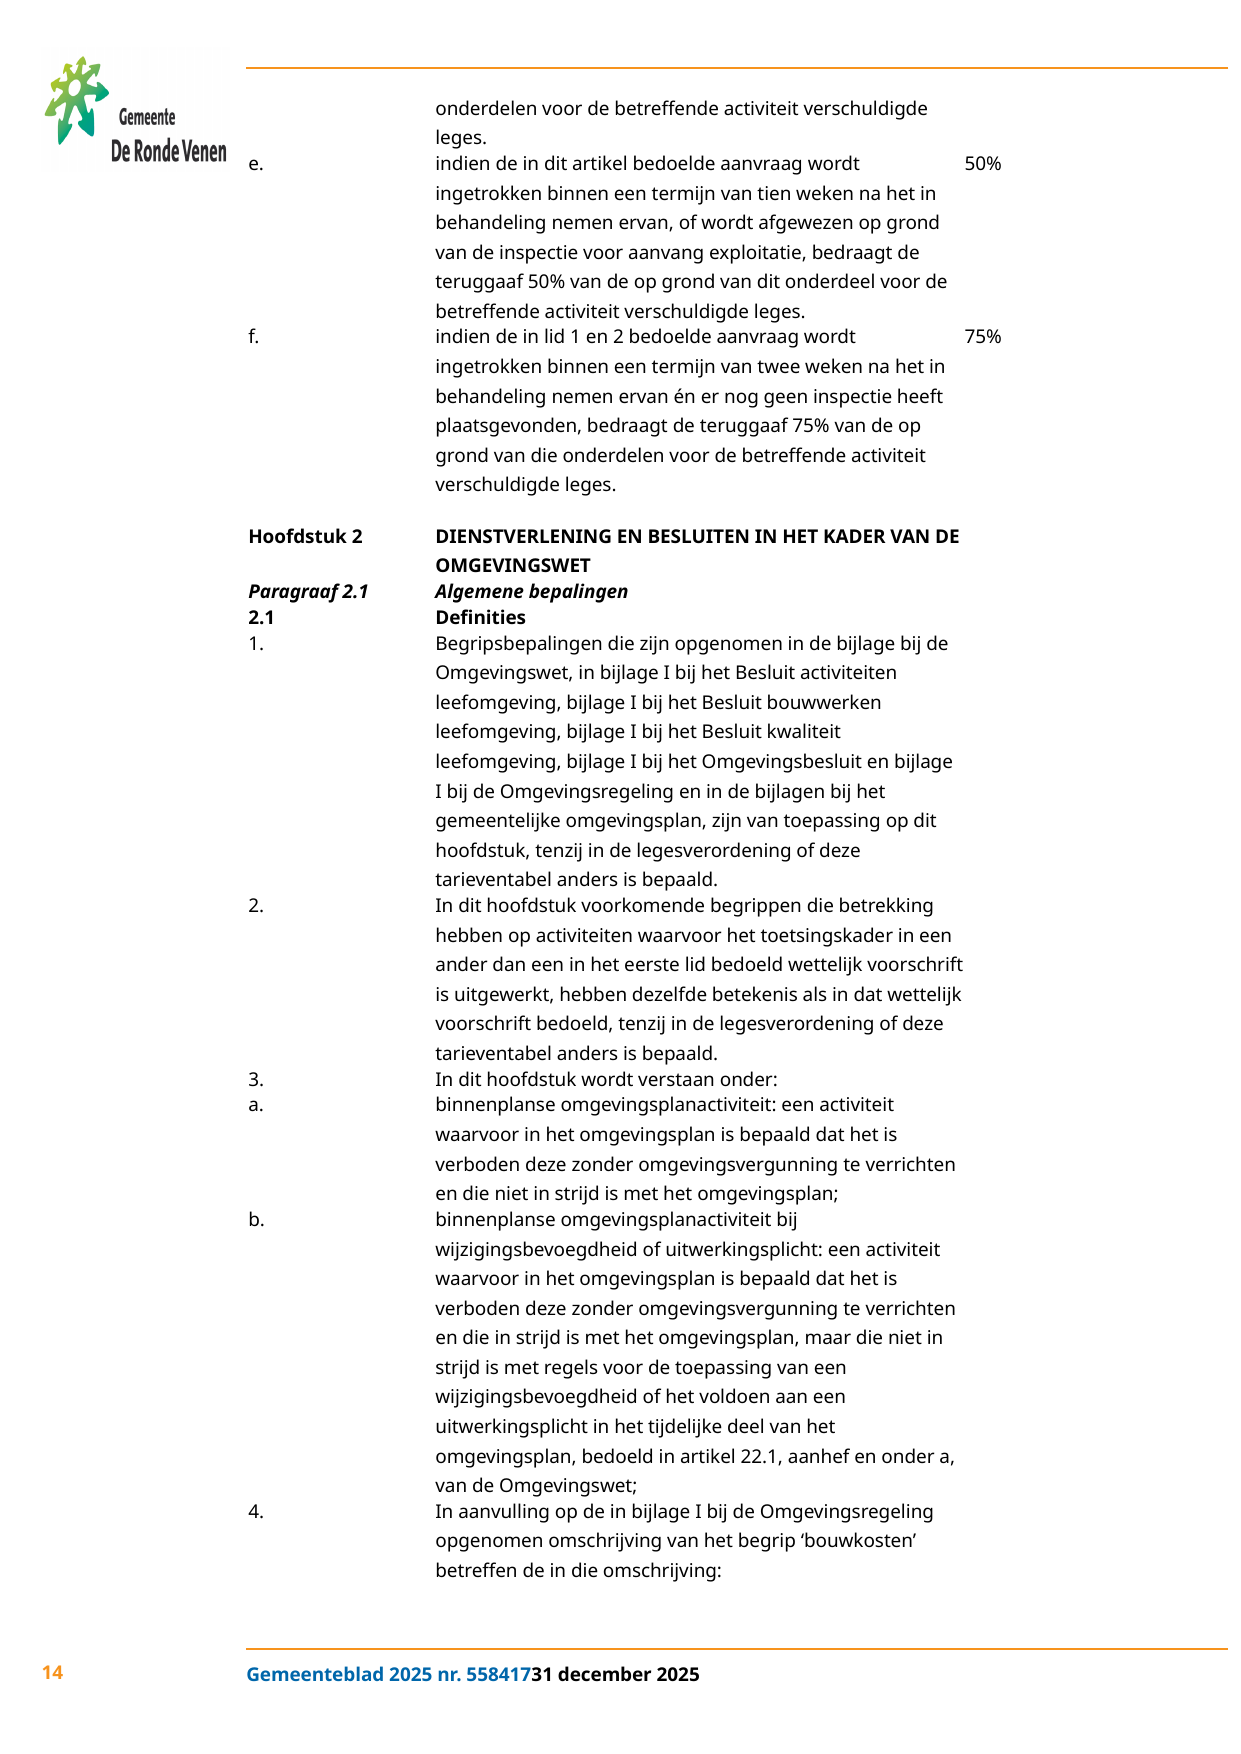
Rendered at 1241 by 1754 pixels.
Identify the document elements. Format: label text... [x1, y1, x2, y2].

table_cell [964, 630, 1152, 892]
table_cell Paragraaf 2.1 [248, 579, 435, 604]
table_cell In aanvulling op de in bijlage I bij de Omgevingsregeling opgenomen omschrijving van het begrip ‘bouwkosten’ betreffen de in die omschrijving: [435, 1498, 964, 1583]
table_cell binnenplanse omgevingsplanactiviteit: een activiteit waarvoor in het omgevingsplan is bepaald dat het is verboden deze zonder omgevingsvergunning te verrichten en die niet in strijd is met het omgevingsplan; [435, 1092, 964, 1206]
table_cell [964, 498, 1152, 523]
table_cell f. [248, 324, 435, 497]
table_cell binnenplanse omgevingsplanactiviteit bij wijzigingsbevoegdheid of uitwerkingsplicht: een activiteit waarvoor in het omgevingsplan is bepaald dat het is verboden deze zonder omgevingsvergunning te verrichten en die in strijd is met het omgevingsplan, maar die niet in strijd is met regels voor de toepassing van een wijzigingsbevoegdheid of het voldoen aan een uitwerkingsplicht in het tijdelijke deel van het omgevingsplan, bedoeld in artikel 22.1, aanhef en onder a, van de Omgevingswet; [435, 1206, 964, 1498]
table_cell In dit hoofdstuk voorkomende begrippen die betrekking hebben op activiteiten waarvoor het toetsingskader in een ander dan een in het eerste lid bedoeld wettelijk voorschrift is uitgewerkt, hebben dezelfde betekenis als in dat wettelijk voorschrift bedoeld, tenzij in de legesverordening of deze tarieventabel anders is bepaald. [435, 892, 964, 1066]
table_cell 3. [248, 1066, 435, 1092]
table_cell 4. [248, 1498, 435, 1583]
table_cell indien de in dit artikel bedoelde aanvraag wordt ingetrokken binnen een termijn van tien weken na het in behandeling nemen ervan, of wordt afgewezen op grond van de inspectie voor aanvang exploitatie, bedraagt de teruggaaf 50% van de op grond van dit onderdeel voor de betreffende activiteit verschuldigde leges. [435, 150, 964, 324]
table_cell [435, 498, 964, 523]
table_cell [964, 892, 1152, 1066]
table_cell [248, 95, 435, 150]
table_cell [964, 579, 1152, 604]
table_cell [964, 1206, 1152, 1498]
table_cell 50% [964, 150, 1152, 324]
table_cell b. [248, 1206, 435, 1498]
table_cell Algemene bepalingen [435, 579, 964, 604]
table_cell [964, 523, 1152, 578]
table_cell onderdelen voor de betreffende activiteit verschuldigde leges. [435, 95, 964, 150]
table_cell [964, 1092, 1152, 1206]
table_cell [964, 604, 1152, 630]
table_cell 75% [964, 324, 1152, 497]
table_cell a. [248, 1092, 435, 1206]
table_cell e. [248, 150, 435, 324]
table_cell 1. [248, 630, 435, 892]
table_cell [964, 1066, 1152, 1092]
table_cell Hoofdstuk 2 [248, 523, 435, 578]
picture [41, 47, 231, 172]
table_cell Begripsbepalingen die zijn opgenomen in de bijlage bij de Omgevingswet, in bijlage I bij het Besluit activiteiten leefomgeving, bijlage I bij het Besluit bouwwerken leefomgeving, bijlage I bij het Besluit kwaliteit leefomgeving, bijlage I bij het Omgevingsbesluit en bijlage I bij de Omgevingsregeling en in de bijlagen bij het gemeentelijke omgevingsplan, zijn van toepassing op dit hoofdstuk, tenzij in de legesverordening of deze tarieventabel anders is bepaald. [435, 630, 964, 892]
table_cell DIENSTVERLENING EN BESLUITEN IN HET KADER VAN DE OMGEVINGSWET [435, 523, 964, 578]
table_cell [964, 95, 1152, 150]
table_cell 2. [248, 892, 435, 1066]
table_cell Definities [435, 604, 964, 630]
table_cell [248, 498, 435, 523]
table_cell indien de in lid 1 en 2 bedoelde aanvraag wordt ingetrokken binnen een termijn van twee weken na het in behandeling nemen ervan én er nog geen inspectie heeft plaatsgevonden, bedraagt de teruggaaf 75% van de op grond van die onderdelen voor de betreffende activiteit verschuldigde leges. [435, 324, 964, 497]
table_cell In dit hoofdstuk wordt verstaan onder: [435, 1066, 964, 1092]
table_cell 2.1 [248, 604, 435, 630]
table_cell [964, 1498, 1152, 1583]
